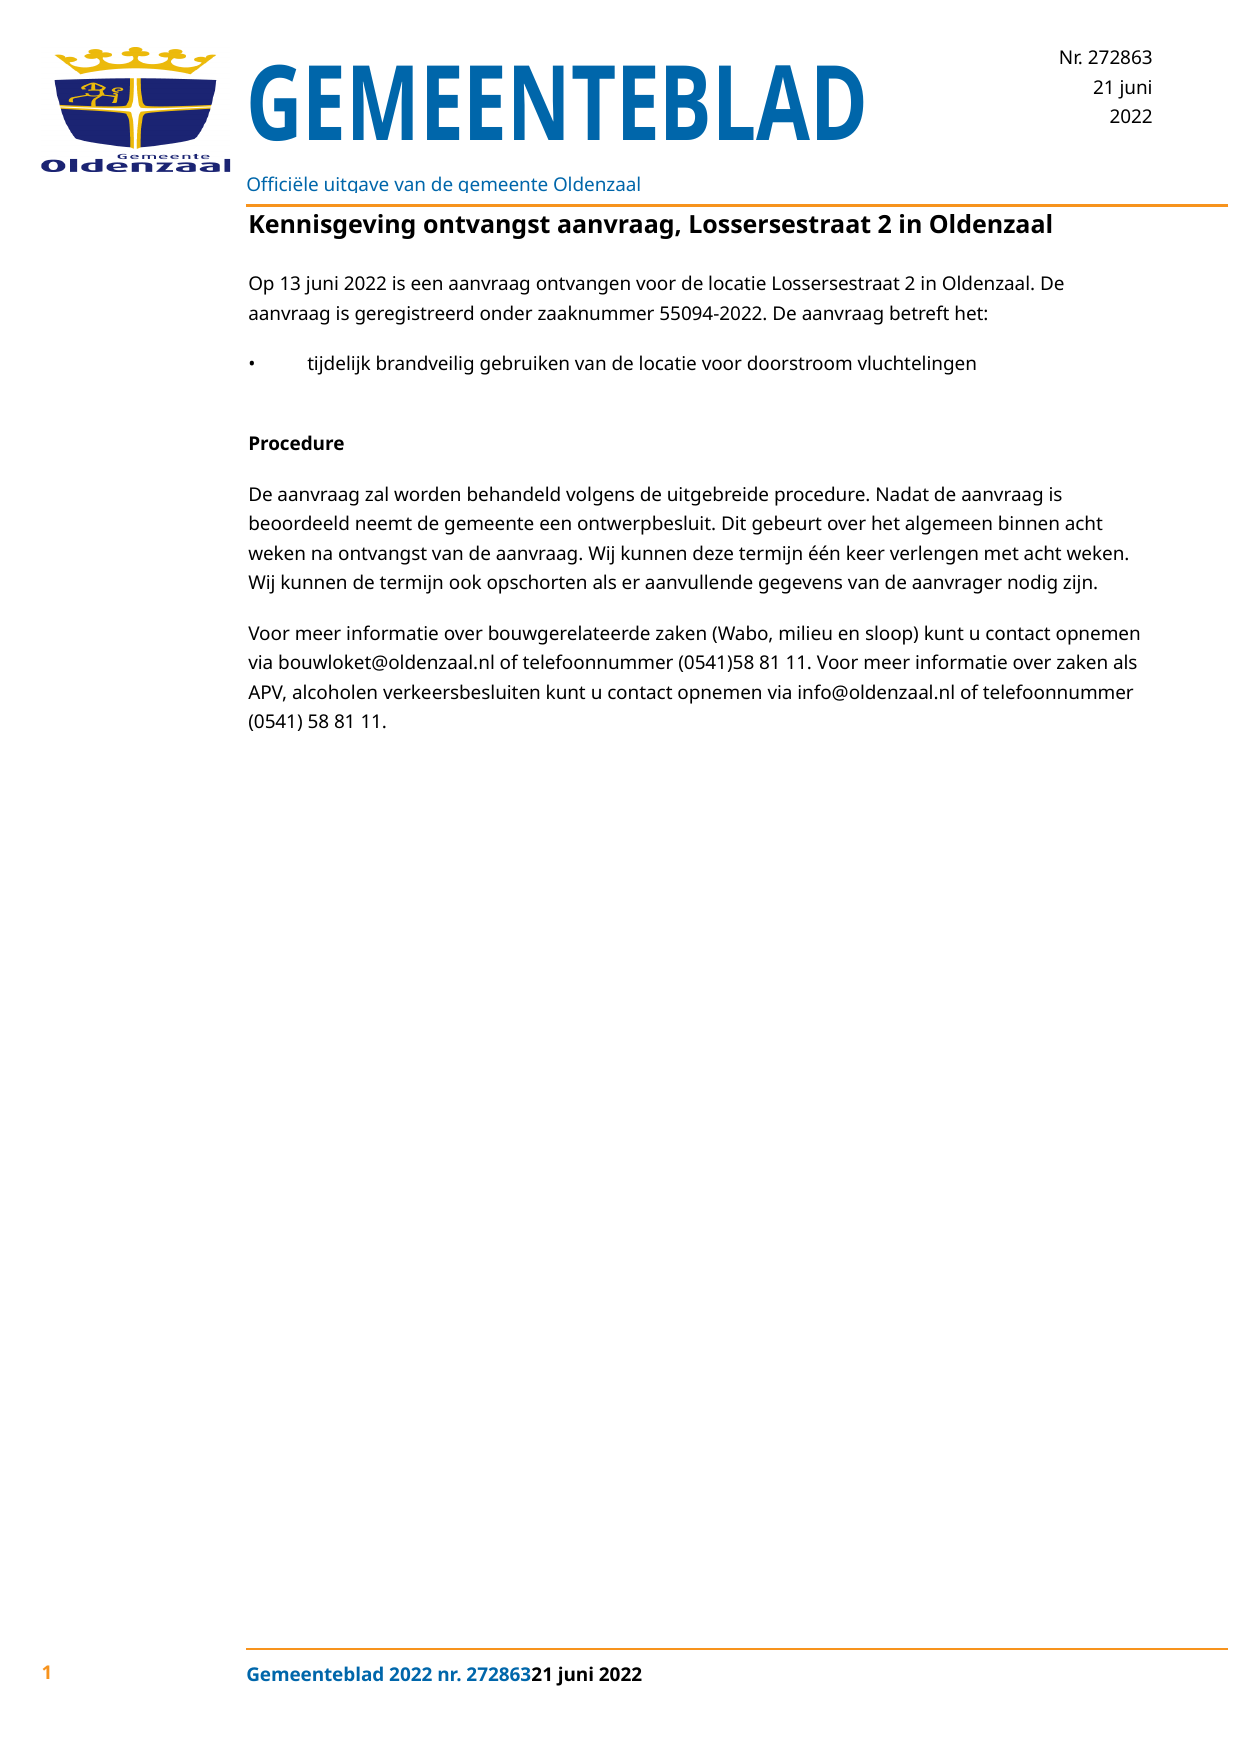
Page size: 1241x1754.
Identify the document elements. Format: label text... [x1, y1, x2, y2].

text Kennisgeving ontvangst aanvraag, Lossersestraat 2 in Oldenzaal [248, 207, 1152, 241]
text Voor meer informatie over bouwgerelateerde zaken (Wabo, milieu en sloop) kunt u contact opnemen via bouwloket@oldenzaal.nl of telefoonnummer (0541)58 81 11. Voor meer informatie over zaken als APV, alcoholen verkeersbesluiten kunt u contact opnemen via info@oldenzaal.nl of telefoonnummer (0541) 58 81 11. [248, 620, 1152, 734]
text Procedure [248, 430, 1152, 456]
text Op 13 juni 2022 is een aanvraag ontvangen voor de locatie Lossersestraat 2 in Oldenzaal. De aanvraag is geregistreerd onder zaaknummer 55094-2022. De aanvraag betreft het: [248, 270, 1152, 326]
picture [41, 47, 231, 172]
list tijdelijk brandveilig gebruiken van de locatie voor doorstroom vluchtelingen [248, 350, 1152, 376]
text De aanvraag zal worden behandeld volgens de uitgebreide procedure. Nadat de aanvraag is beoordeeld neemt de gemeente een ontwerpbesluit. Dit gebeurt over het algemeen binnen acht weken na ontvangst van de aanvraag. Wij kunnen deze termijn één keer verlengen met acht weken. Wij kunnen de termijn ook opschorten als er aanvullende gegevens van de aanvrager nodig zijn. [248, 481, 1152, 595]
